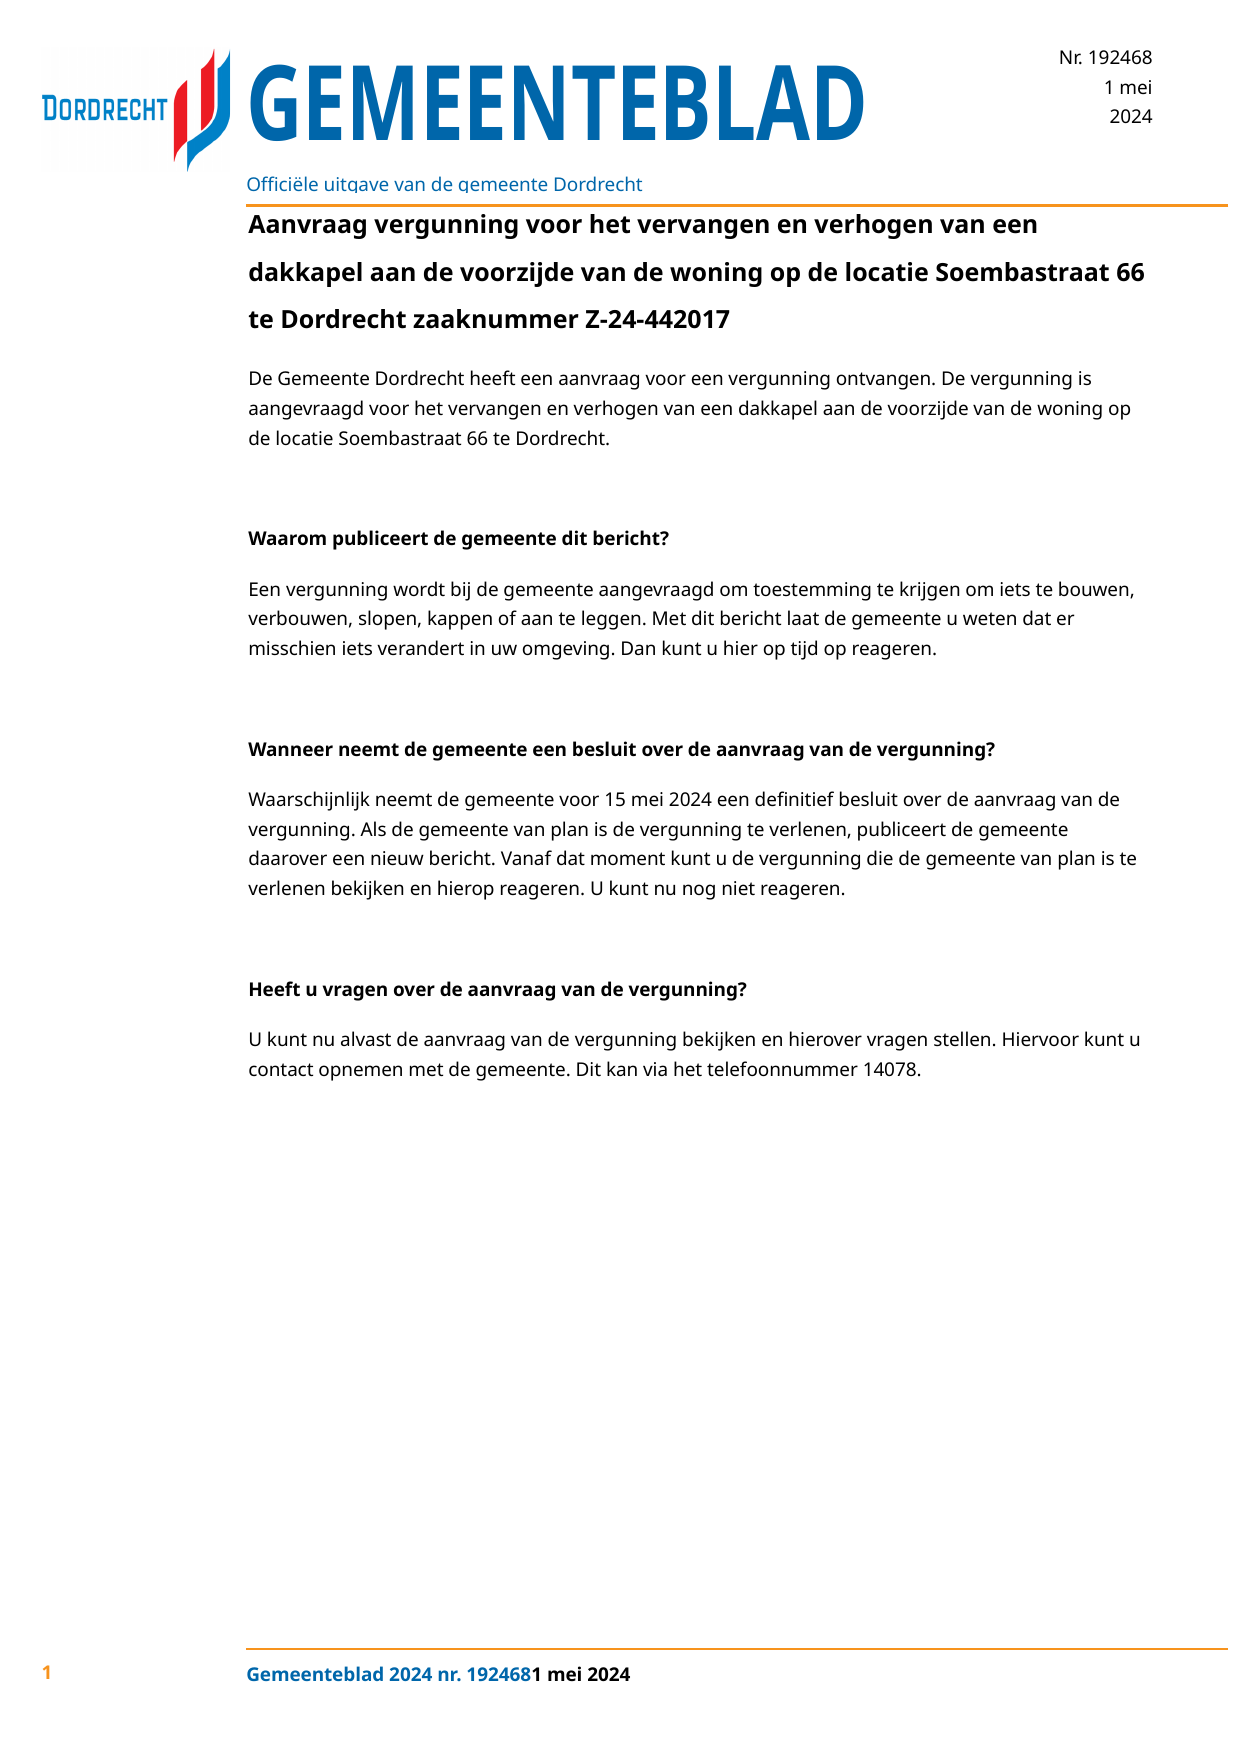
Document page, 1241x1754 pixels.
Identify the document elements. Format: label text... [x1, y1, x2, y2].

text U kunt nu alvast de aanvraag van de vergunning bekijken en hierover vragen stellen. Hiervoor kunt u contact opnemen met de gemeente. Dit kan via het telefoonnummer 14078. [248, 1026, 1152, 1082]
text Een vergunning wordt bij de gemeente aangevraagd om toestemming te krijgen om iets te bouwen, verbouwen, slopen, kappen of aan te leggen. Met dit bericht laat de gemeente u weten dat er misschien iets verandert in uw omgeving. Dan kunt u hier op tijd op reageren. [248, 576, 1152, 661]
text De Gemeente Dordrecht heeft een aanvraag voor een vergunning ontvangen. De vergunning is aangevraagd voor het vervangen en verhogen van een dakkapel aan de voorzijde van de woning op de locatie Soembastraat 66 te Dordrecht. [248, 366, 1152, 450]
text Aanvraag vergunning voor het vervangen en verhogen van een dakkapel aan de voorzijde van de woning op de locatie Soembastraat 66 te Dordrecht zaaknummer Z-24-442017 [248, 207, 1152, 336]
text Waarom publiceert de gemeente dit bericht? [248, 526, 1152, 551]
text Waarschijnlijk neemt de gemeente voor 15 mei 2024 een definitief besluit over de aanvraag van de vergunning. Als de gemeente van plan is de vergunning te verlenen, publiceert de gemeente daarover een nieuw bericht. Vanaf dat moment kunt u de vergunning die de gemeente van plan is te verlenen bekijken en hierop reageren. U kunt nu nog niet reageren. [248, 786, 1152, 901]
text Heeft u vragen over de aanvraag van de vergunning? [248, 976, 1152, 1002]
text Wanneer neemt de gemeente een besluit over de aanvraag van de vergunning? [248, 736, 1152, 762]
picture [41, 47, 231, 172]
